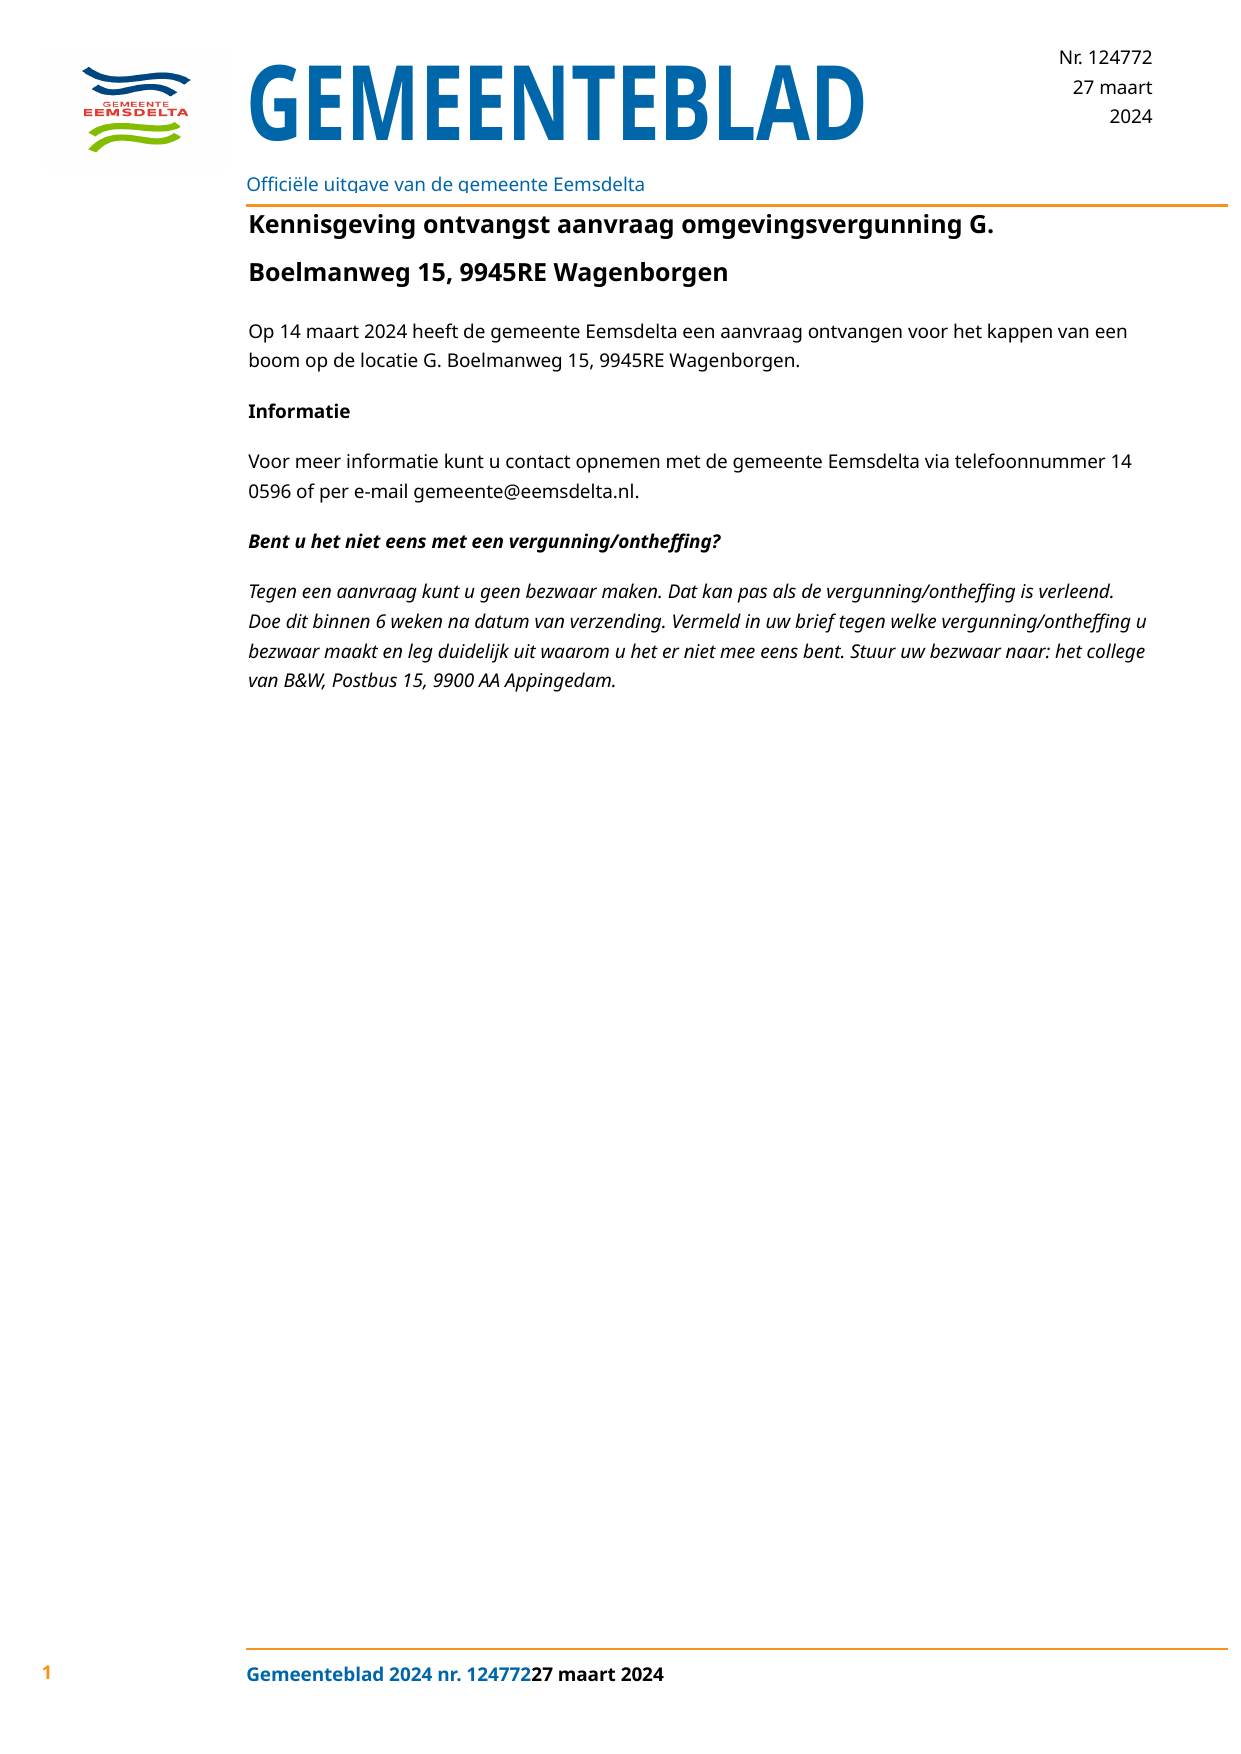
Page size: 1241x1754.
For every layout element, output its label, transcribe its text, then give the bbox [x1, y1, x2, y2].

text Voor meer informatie kunt u contact opnemen met de gemeente Eemsdelta via telefoonnummer 14 0596 of per e-mail gemeente@eemsdelta.nl. [248, 448, 1152, 504]
text Bent u het niet eens met een vergunning/ontheffing? [248, 528, 1152, 554]
text Op 14 maart 2024 heeft de gemeente Eemsdelta een aanvraag ontvangen voor het kappen van een boom op de locatie G. Boelmanweg 15, 9945RE Wagenborgen. [248, 318, 1152, 373]
text Tegen een aanvraag kunt u geen bezwaar maken. Dat kan pas als de vergunning/ontheffing is verleend. Doe dit binnen 6 weken na datum van verzending. Vermeld in uw brief tegen welke vergunning/ontheffing u bezwaar maakt en leg duidelijk uit waarom u het er niet mee eens bent. Stuur uw bezwaar naar: het college van B&W, Postbus 15, 9900 AA Appingedam. [248, 579, 1152, 693]
text Kennisgeving ontvangst aanvraag omgevingsvergunning G. Boelmanweg 15, 9945RE Wagenborgen [248, 207, 1152, 288]
picture [41, 47, 231, 172]
text Informatie [248, 398, 1152, 424]
